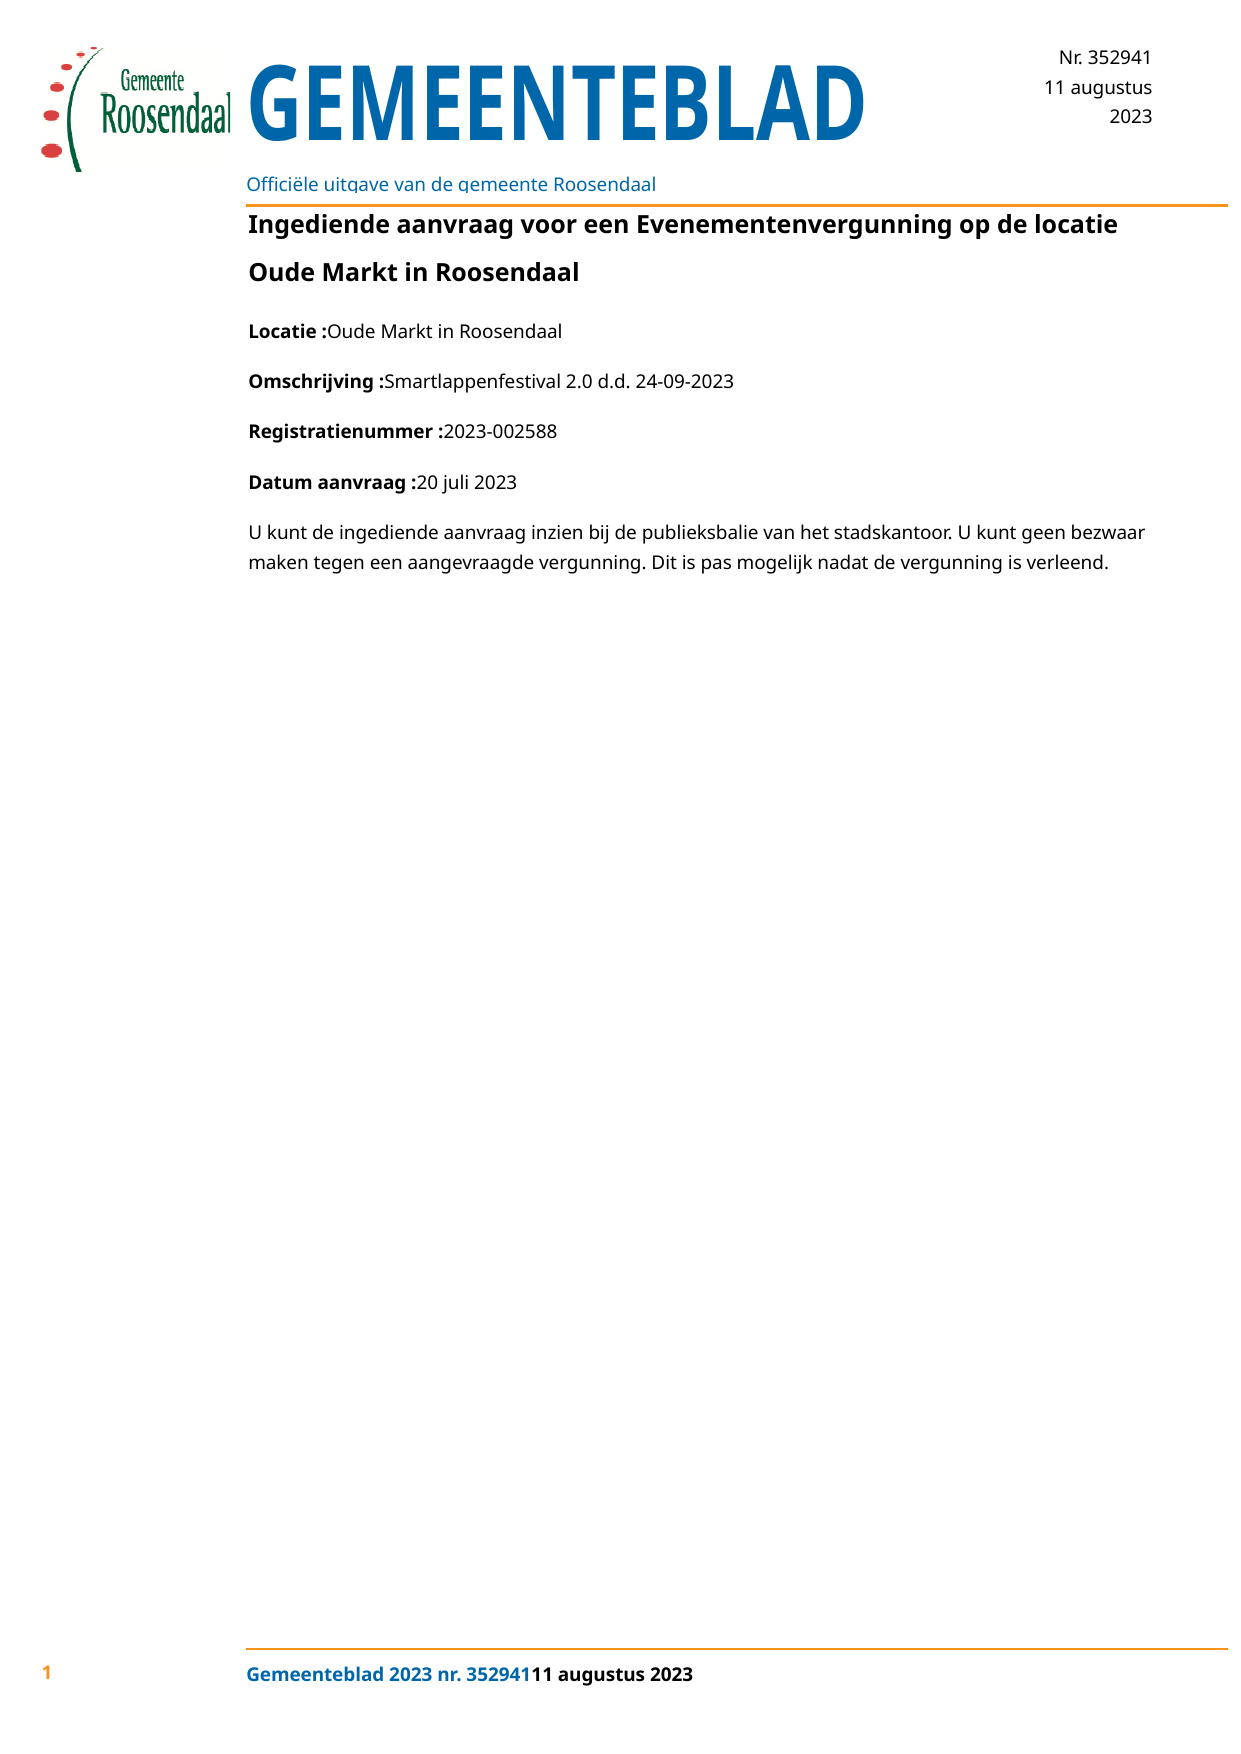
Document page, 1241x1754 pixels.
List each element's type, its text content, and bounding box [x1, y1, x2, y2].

text U kunt de ingediende aanvraag inzien bij de publieksbalie van het stadskantoor. U kunt geen bezwaar maken tegen een aangevraagde vergunning. Dit is pas mogelijk nadat de vergunning is verleend. [248, 519, 1152, 575]
text Locatie :Oude Markt in Roosendaal [248, 318, 1152, 344]
text Registratienummer :2023-002588 [248, 419, 1152, 444]
text Omschrijving :Smartlappenfestival 2.0 d.d. 24-09-2023 [248, 368, 1152, 394]
text Ingediende aanvraag voor een Evenementenvergunning op de locatie Oude Markt in Roosendaal [248, 207, 1152, 288]
picture [41, 47, 231, 172]
text Datum aanvraag :20 juli 2023 [248, 469, 1152, 495]
